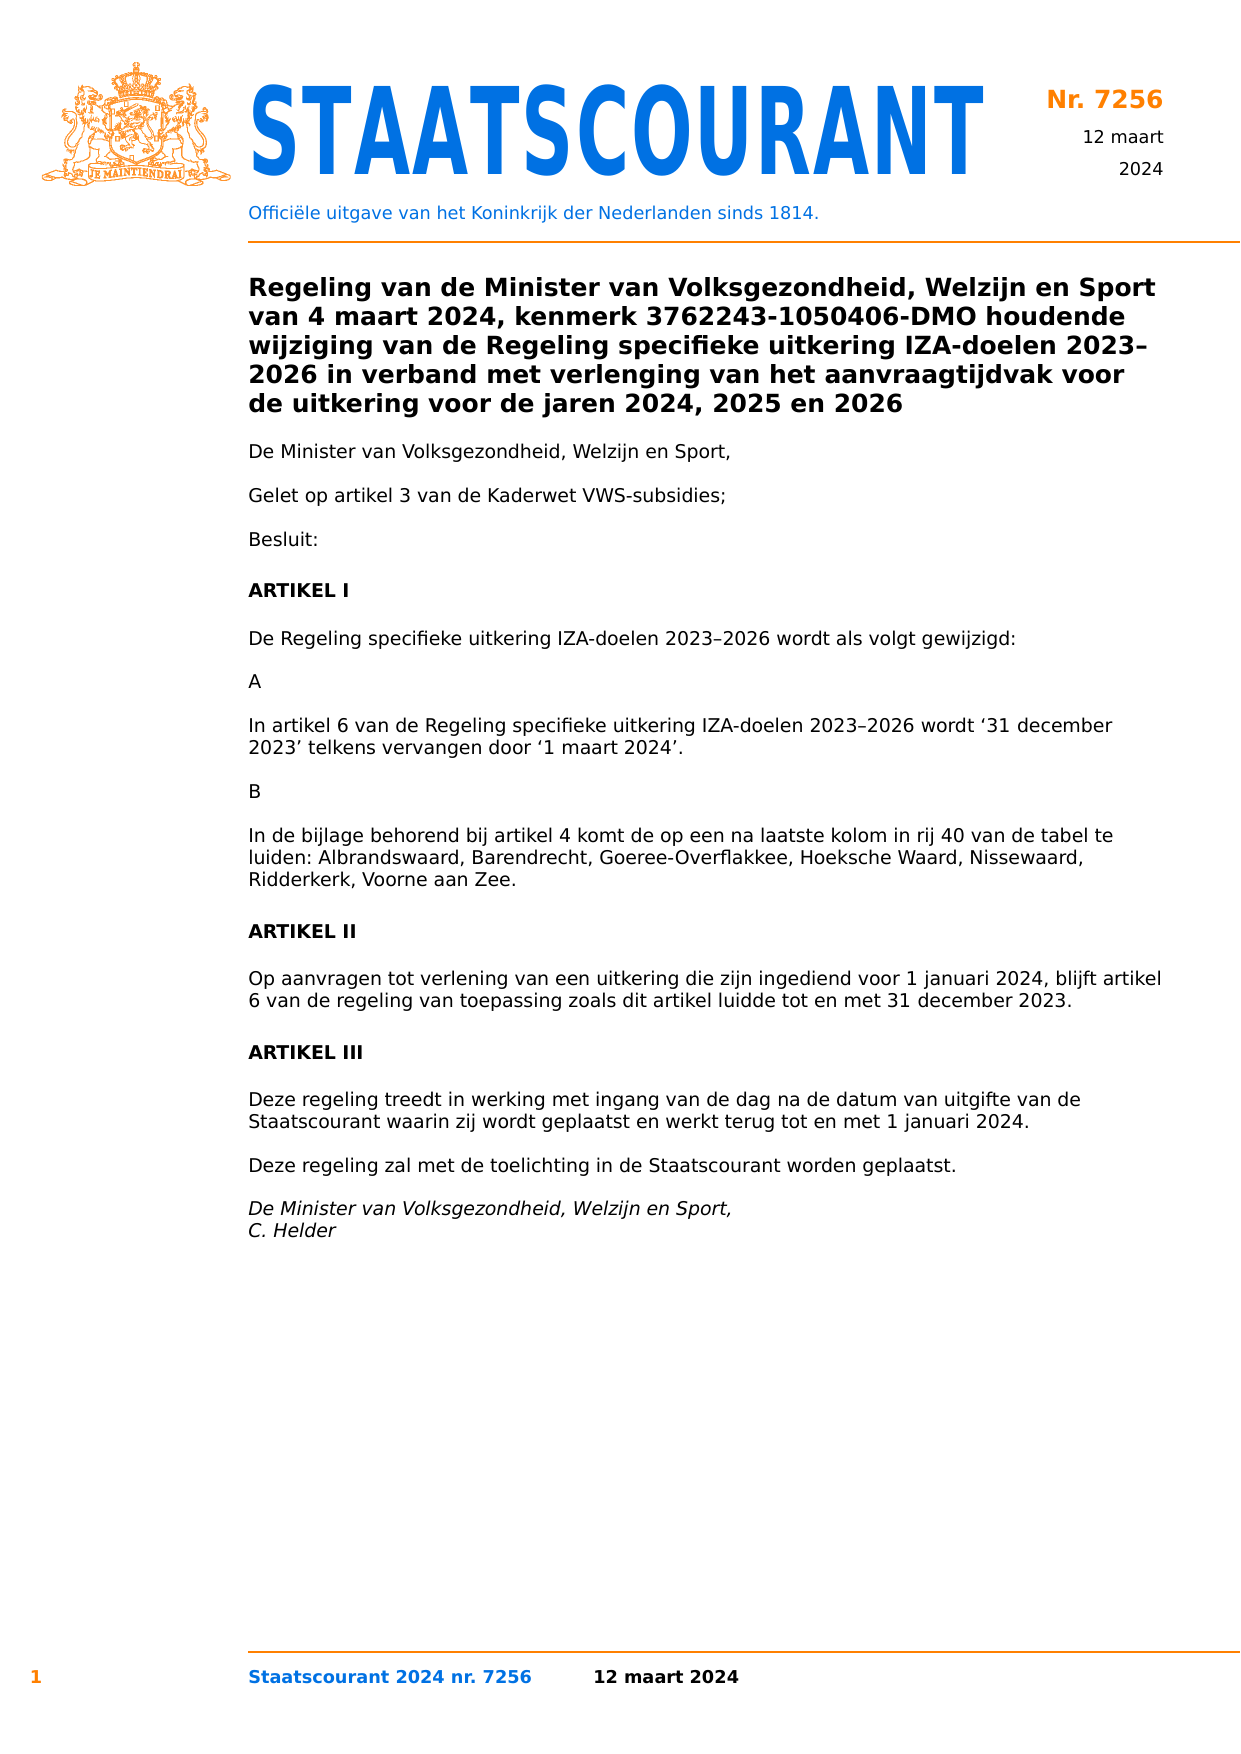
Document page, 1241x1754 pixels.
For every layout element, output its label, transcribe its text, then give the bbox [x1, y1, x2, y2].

text Besluit: [248, 528, 1163, 550]
table_header Nr. 7256 [998, 62, 1240, 121]
text B [248, 781, 1163, 803]
text Deze regeling zal met de toelichting in de Staatscourant worden geplaatst. [248, 1154, 1163, 1176]
text Op aanvragen tot verlening van een uitkering die zijn ingediend voor 1 januari 2024, blijft artikel 6 van de regeling van toepassing zoals dit artikel luidde tot en met 31 december 2023. [248, 968, 1163, 1012]
table_header STAATSCOURANT [248, 62, 998, 203]
subtitle ARTIKEL III [248, 1042, 1163, 1064]
text In artikel 6 van de Regeling specifieke uitkering IZA-doelen 2023–2026 wordt ‘31 december 2023’ telkens vervangen door ‘1 maart 2024’. [248, 715, 1163, 759]
table_header [25, 62, 248, 241]
table_cell 2024 [998, 153, 1240, 203]
subtitle ARTIKEL I [248, 580, 1163, 602]
picture [41, 62, 231, 186]
text De Minister van Volksgezondheid, Welzijn en Sport, [248, 441, 1163, 463]
table_cell Officiële uitgave van het Koninkrijk der Nederlanden sinds 1814. [248, 203, 1240, 241]
text De Regeling specifieke uitkering IZA-doelen 2023–2026 wordt als volgt gewijzigd: [248, 627, 1163, 649]
text De Minister van Volksgezondheid, Welzijn en Sport, C. Helder [248, 1198, 1163, 1242]
subtitle ARTIKEL II [248, 921, 1163, 943]
text A [248, 671, 1163, 693]
table_cell 12 maart [998, 121, 1240, 153]
text Gelet op artikel 3 van de Kaderwet VWS-subsidies; [248, 484, 1163, 507]
text In de bijlage behorend bij artikel 4 komt de op een na laatste kolom in rij 40 van de tabel te luiden: Albrandswaard, Barendrecht, Goeree-Overflakkee, Hoeksche Waard, Nissewaard, Ridderkerk, Voorne aan Zee. [248, 825, 1163, 891]
subtitle Regeling van de Minister van Volksgezondheid, Welzijn en Sport van 4 maart 2024, kenmerk 3762243-1050406-DMO houdende wijziging van de Regeling specifieke uitkering IZA-doelen 2023–2026 in verband met verlenging van het aanvraagtijdvak voor de uitkering voor de jaren 2024, 2025 en 2026 [248, 273, 1163, 419]
text Deze regeling treedt in werking met ingang van de dag na de datum van uitgifte van de Staatscourant waarin zij wordt geplaatst en werkt terug tot en met 1 januari 2024. [248, 1089, 1163, 1133]
